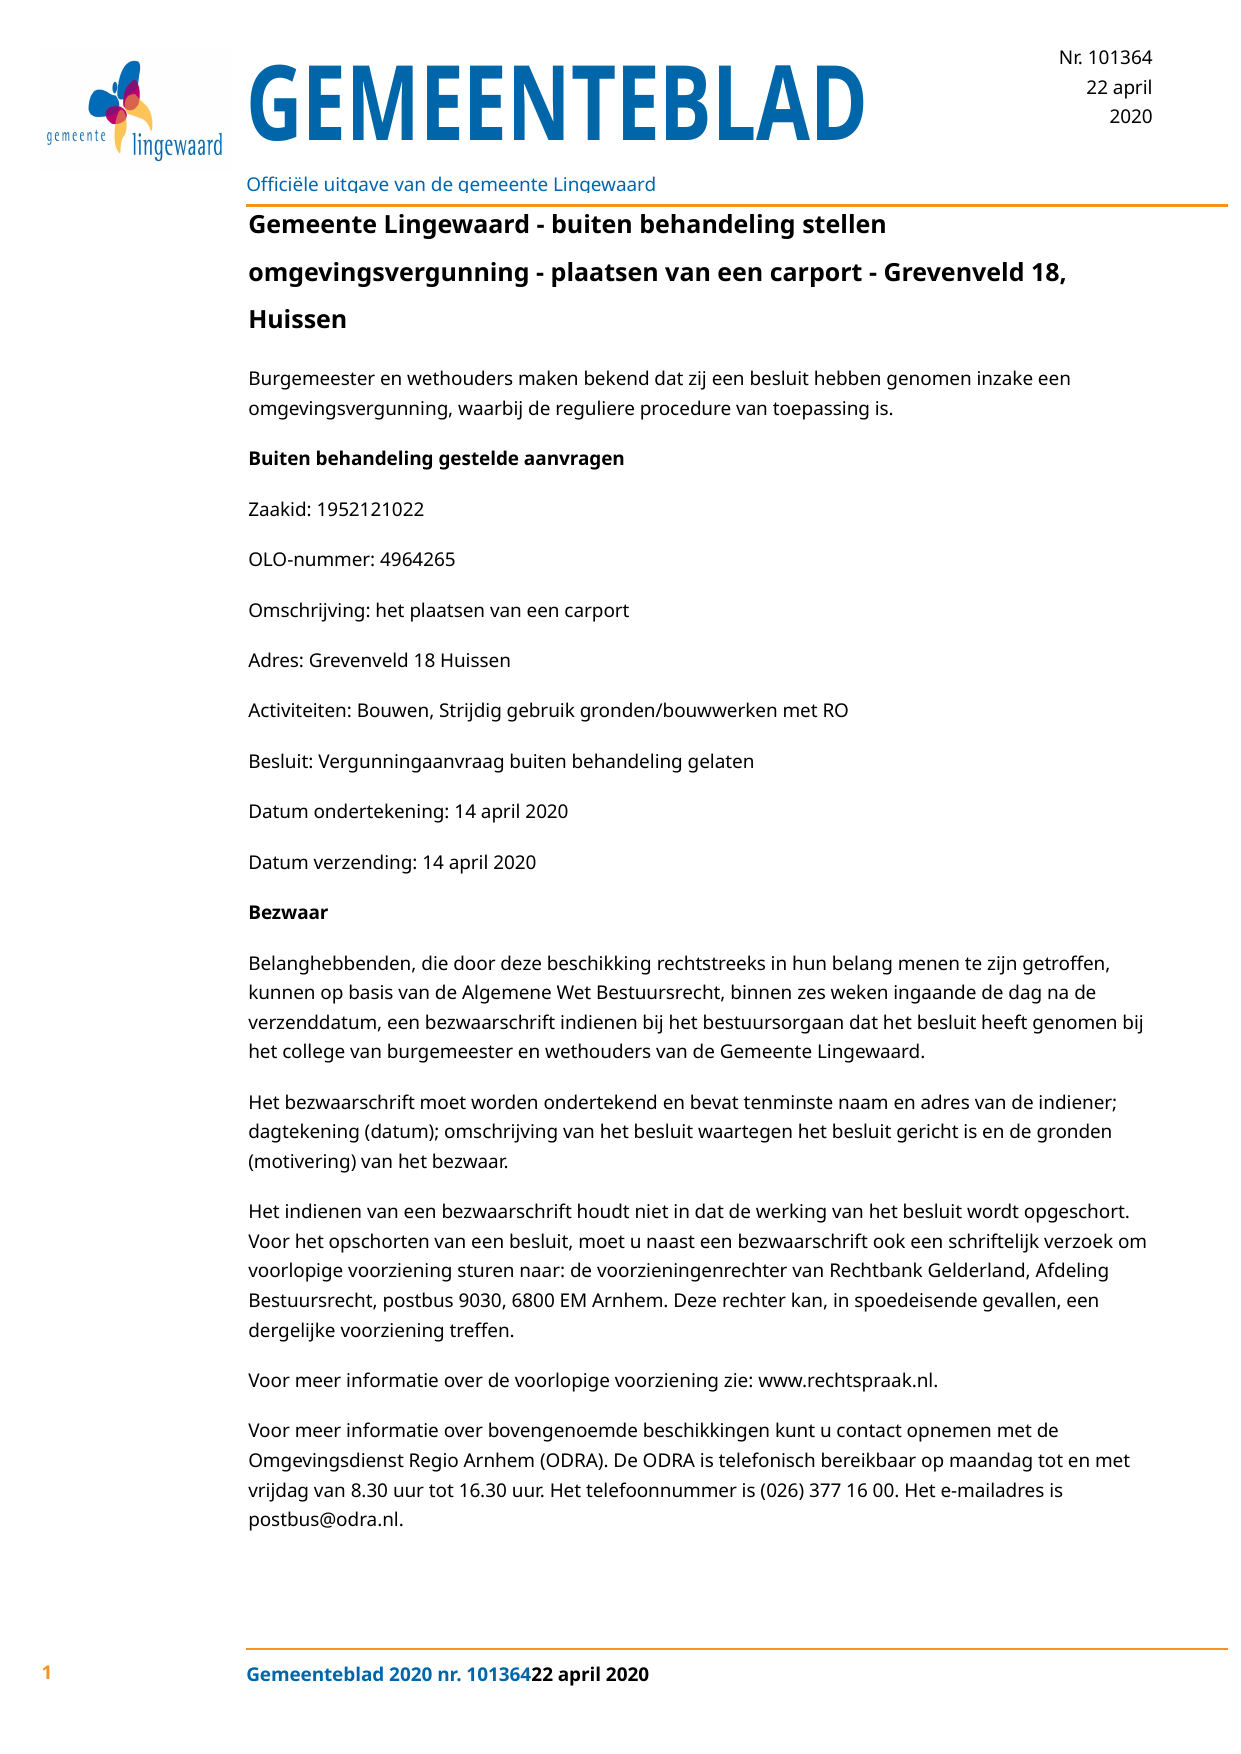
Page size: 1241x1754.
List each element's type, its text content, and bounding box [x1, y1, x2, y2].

text Activiteiten: Bouwen, Strijdig gebruik gronden/bouwwerken met RO [248, 698, 1152, 723]
text Datum verzending: 14 april 2020 [248, 849, 1152, 874]
text OLO-nummer: 4964265 [248, 546, 1152, 572]
text Het bezwaarschrift moet worden ondertekend en bevat tenminste naam en adres van de indiener; dagtekening (datum); omschrijving van het besluit waartegen het besluit gericht is en de gronden (motivering) van het bezwaar. [248, 1089, 1152, 1174]
text Het indienen van een bezwaarschrift houdt niet in dat de werking van het besluit wordt opgeschort. Voor het opschorten van een besluit, moet u naast een bezwaarschrift ook een schriftelijk verzoek om voorlopige voorziening sturen naar: de voorzieningenrechter van Rechtbank Gelderland, Afdeling Bestuursrecht, postbus 9030, 6800 EM Arnhem. Deze rechter kan, in spoedeisende gevallen, een dergelijke voorziening treffen. [248, 1198, 1152, 1342]
text Besluit: Vergunningaanvraag buiten behandeling gelaten [248, 748, 1152, 774]
text Adres: Grevenveld 18 Huissen [248, 647, 1152, 673]
text Gemeente Lingewaard - buiten behandeling stellen omgevingsvergunning - plaatsen van een carport - Grevenveld 18, Huissen [248, 207, 1152, 336]
text Datum ondertekening: 14 april 2020 [248, 798, 1152, 824]
text Bezwaar [248, 899, 1152, 925]
text Burgemeester en wethouders maken bekend dat zij een besluit hebben genomen inzake een omgevingsvergunning, waarbij de reguliere procedure van toepassing is. [248, 366, 1152, 421]
picture [41, 47, 231, 172]
text Omschrijving: het plaatsen van een carport [248, 597, 1152, 622]
text Belanghebbenden, die door deze beschikking rechtstreeks in hun belang menen te zijn getroffen, kunnen op basis van de Algemene Wet Bestuursrecht, binnen zes weken ingaande de dag na de verzenddatum, een bezwaarschrift indienen bij het bestuursorgaan dat het besluit heeft genomen bij het college van burgemeester en wethouders van de Gemeente Lingewaard. [248, 950, 1152, 1064]
text Voor meer informatie over de voorlopige voorziening zie: www.rechtspraak.nl. [248, 1367, 1152, 1393]
text Buiten behandeling gestelde aanvragen [248, 446, 1152, 471]
text Zaakid: 1952121022 [248, 496, 1152, 522]
text Voor meer informatie over bovengenoemde beschikkingen kunt u contact opnemen met de Omgevingsdienst Regio Arnhem (ODRA). De ODRA is telefonisch bereikbaar op maandag tot en met vrijdag van 8.30 uur tot 16.30 uur. Het telefoonnummer is (026) 377 16 00. Het e-mailadres is postbus@odra.nl. [248, 1418, 1152, 1532]
